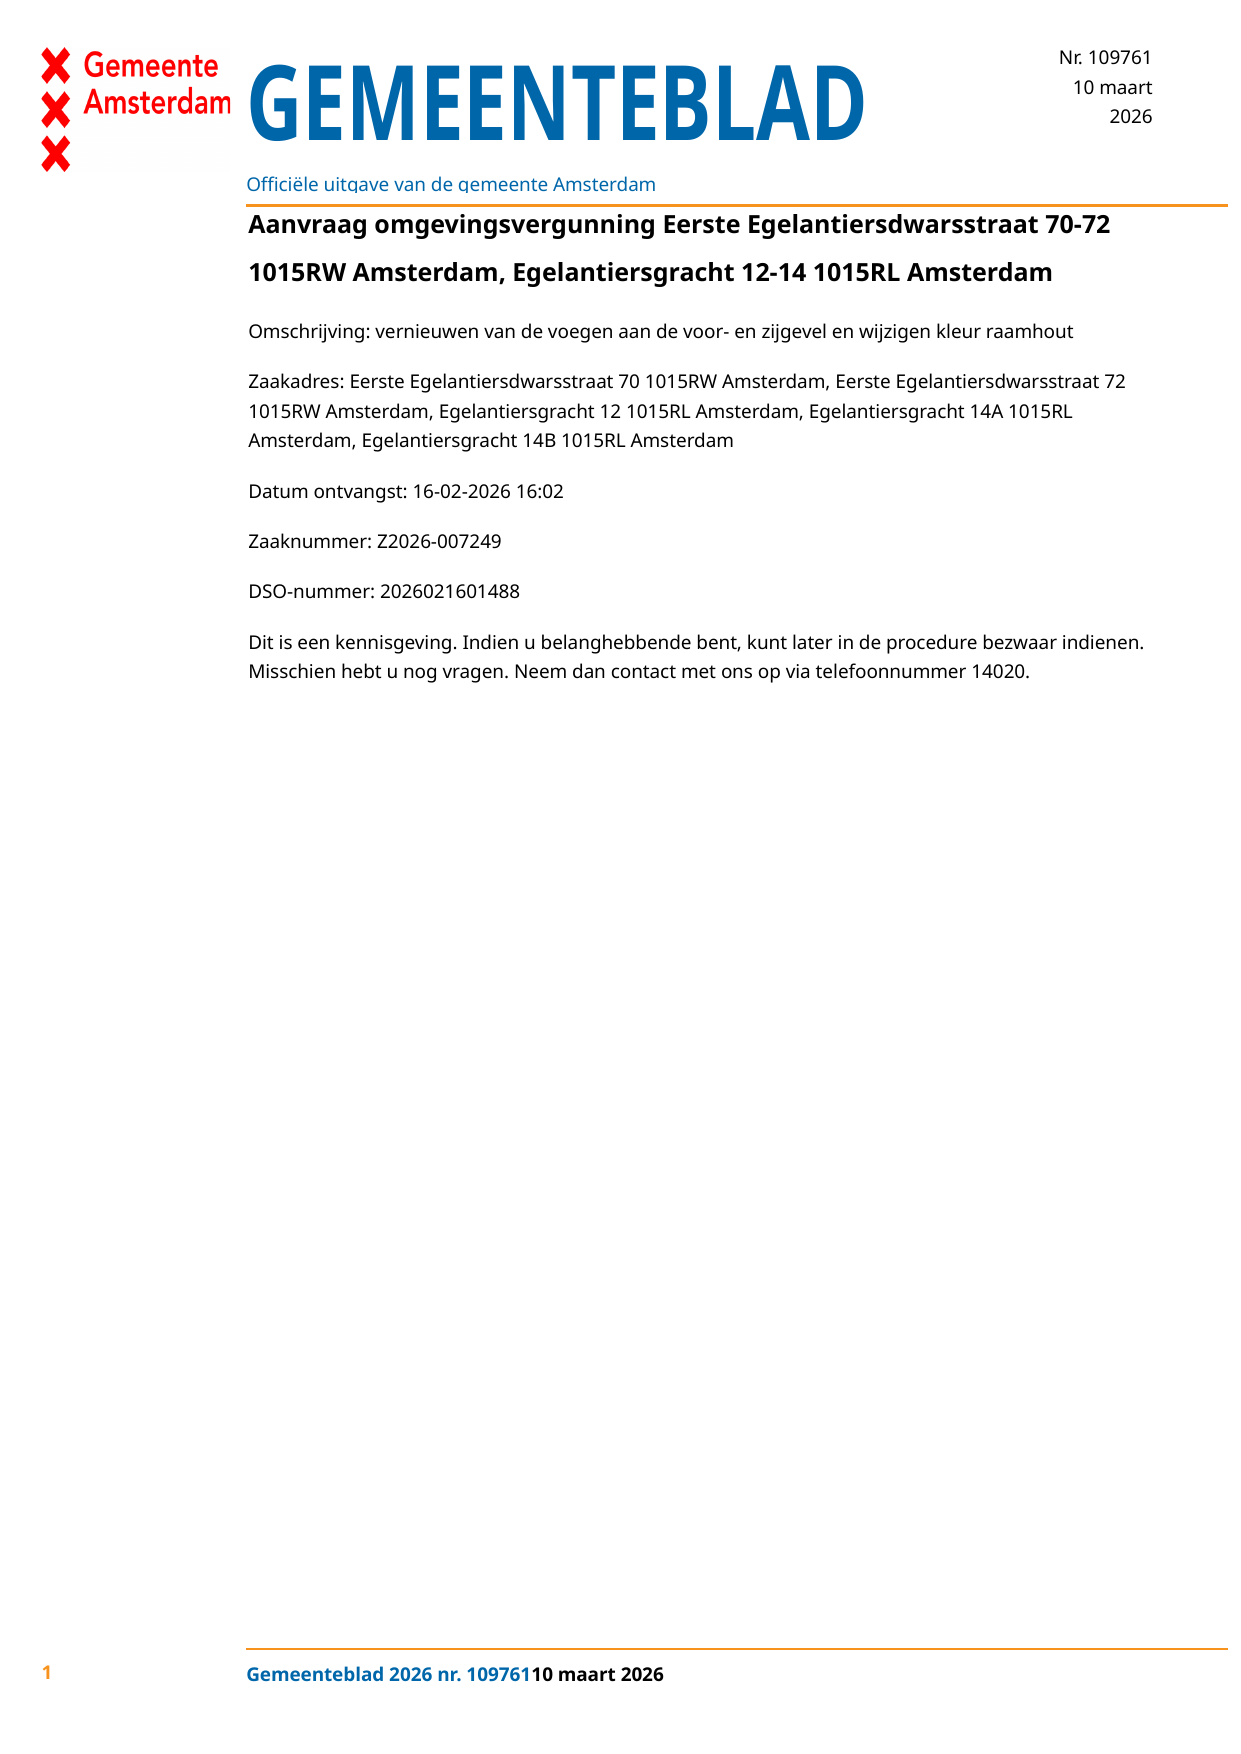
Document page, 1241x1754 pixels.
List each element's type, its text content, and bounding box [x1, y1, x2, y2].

picture [41, 47, 231, 172]
text DSO-nummer: 2026021601488 [248, 579, 1152, 604]
text Zaakadres: Eerste Egelantiersdwarsstraat 70 1015RW Amsterdam, Eerste Egelantiersdwarsstraat 72 1015RW Amsterdam, Egelantiersgracht 12 1015RL Amsterdam, Egelantiersgracht 14A 1015RL Amsterdam, Egelantiersgracht 14B 1015RL Amsterdam [248, 368, 1152, 453]
text Datum ontvangst: 16-02-2026 16:02 [248, 478, 1152, 504]
text Omschrijving: vernieuwen van de voegen aan de voor- en zijgevel en wijzigen kleur raamhout [248, 318, 1152, 344]
text Aanvraag omgevingsvergunning Eerste Egelantiersdwarsstraat 70-72 1015RW Amsterdam, Egelantiersgracht 12-14 1015RL Amsterdam [248, 207, 1152, 288]
text Dit is een kennisgeving. Indien u belanghebbende bent, kunt later in de procedure bezwaar indienen. Misschien hebt u nog vragen. Neem dan contact met ons op via telefoonnummer 14020. [248, 629, 1152, 684]
text Zaaknummer: Z2026-007249 [248, 528, 1152, 554]
